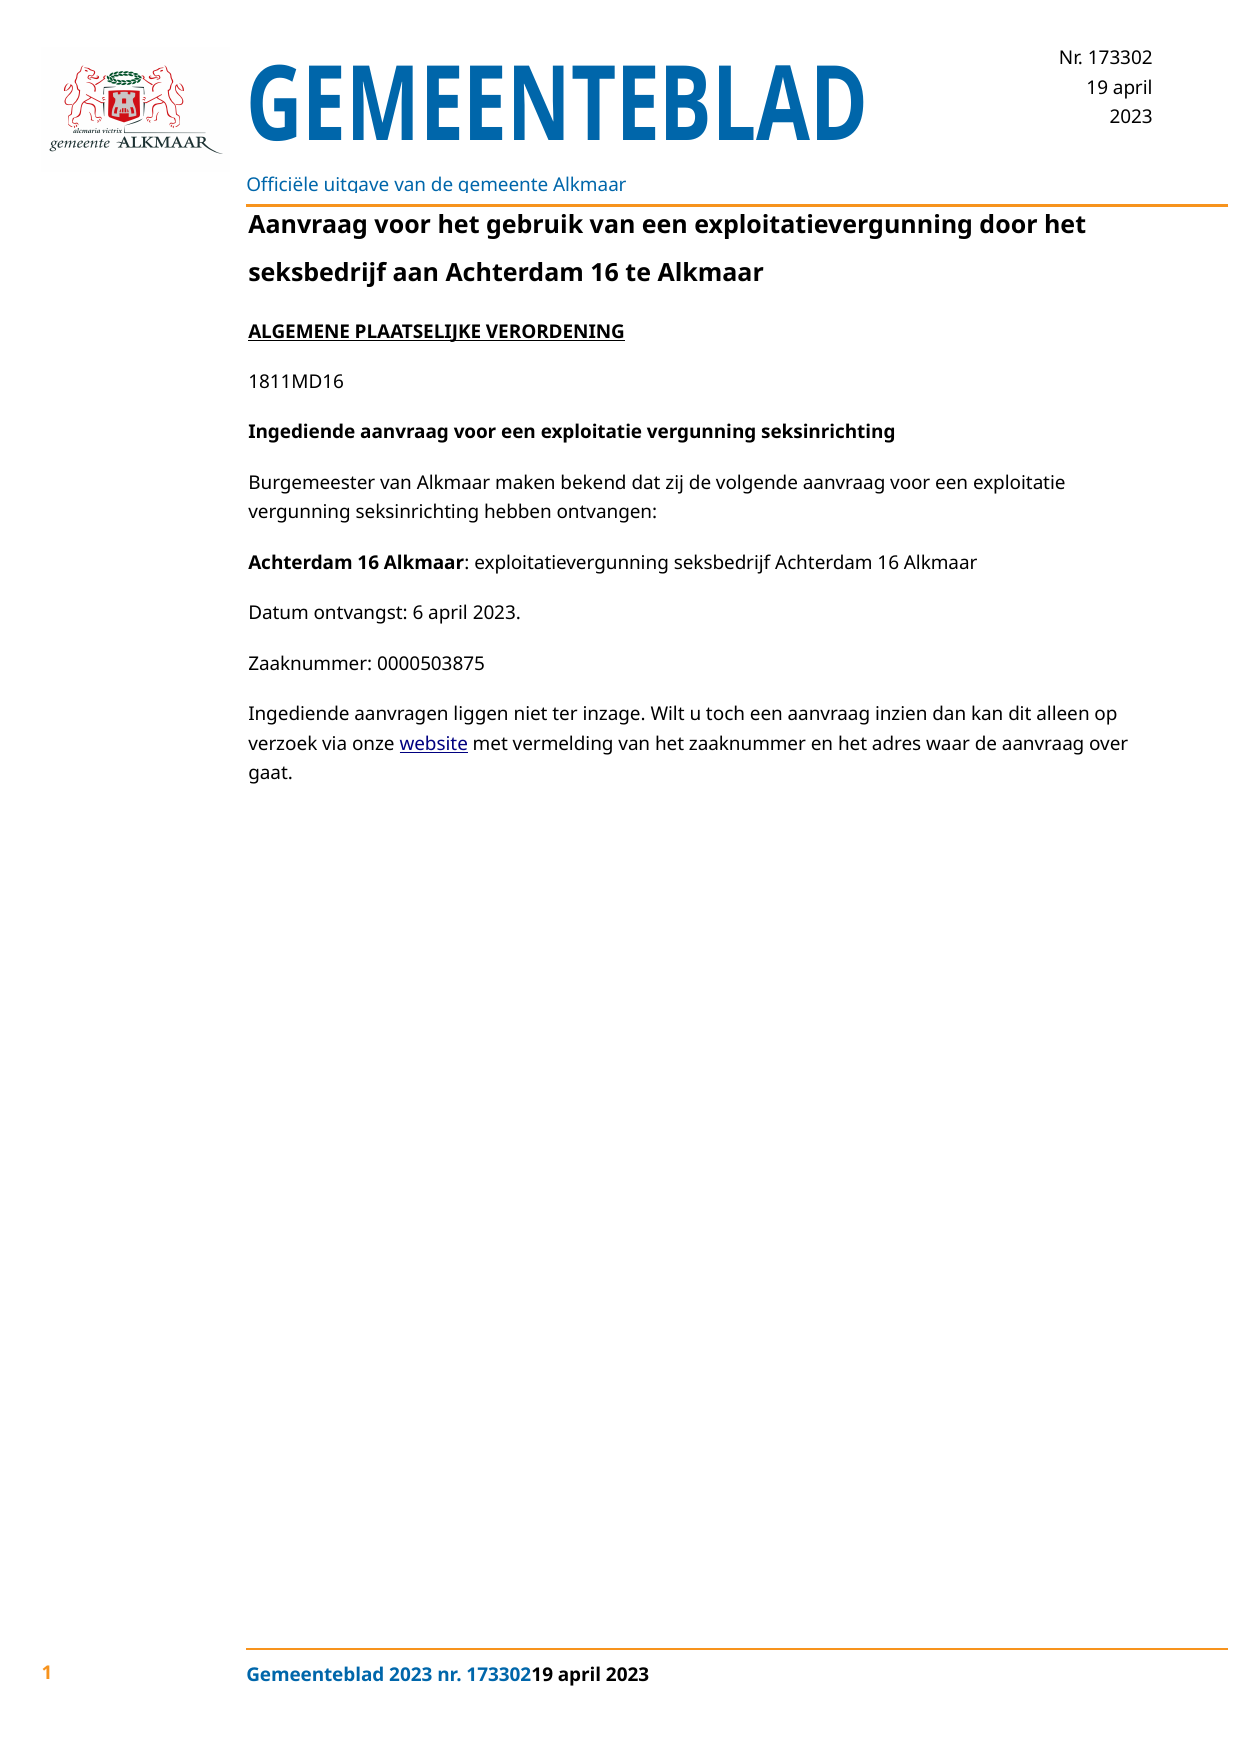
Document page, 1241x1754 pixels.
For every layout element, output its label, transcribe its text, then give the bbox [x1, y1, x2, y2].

text Achterdam 16 Alkmaar: exploitatievergunning seksbedrijf Achterdam 16 Alkmaar [248, 549, 1152, 575]
text Zaaknummer: 0000503875 [248, 650, 1152, 676]
text Ingediende aanvragen liggen niet ter inzage. Wilt u toch een aanvraag inzien dan kan dit alleen op verzoek via onze website met vermelding van het zaaknummer en het adres waar de aanvraag over gaat. [248, 700, 1152, 785]
text Aanvraag voor het gebruik van een exploitatievergunning door het seksbedrijf aan Achterdam 16 te Alkmaar [248, 207, 1152, 288]
text Ingediende aanvraag voor een exploitatie vergunning seksinrichting [248, 419, 1152, 444]
text Datum ontvangst: 6 april 2023. [248, 599, 1152, 625]
picture [41, 47, 231, 172]
text ALGEMENE PLAATSELIJKE VERORDENING [248, 318, 1152, 344]
text 1811MD16 [248, 368, 1152, 394]
text Burgemeester van Alkmaar maken bekend dat zij de volgende aanvraag voor een exploitatie vergunning seksinrichting hebben ontvangen: [248, 469, 1152, 524]
